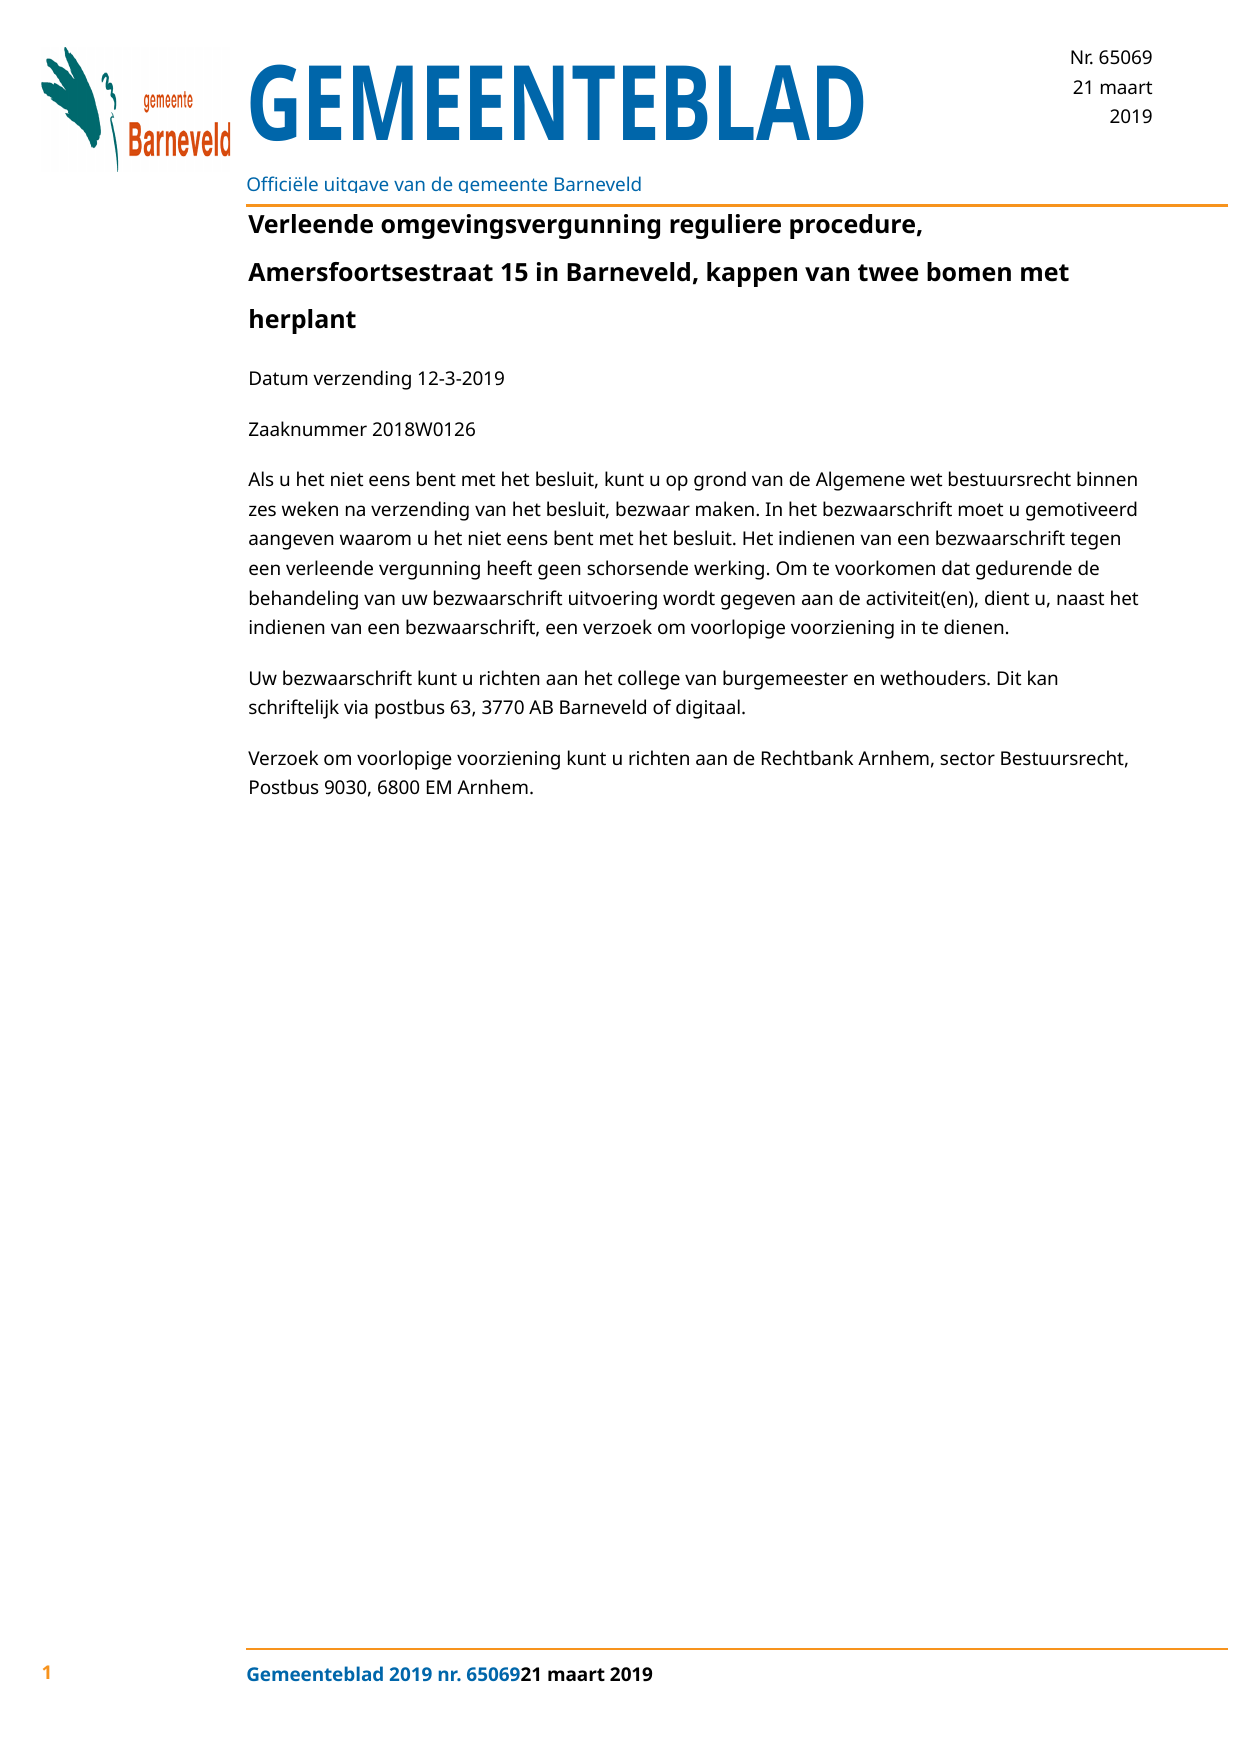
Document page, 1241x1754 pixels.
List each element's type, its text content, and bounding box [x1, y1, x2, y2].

text Datum verzending 12-3-2019 [248, 366, 1152, 391]
text Uw bezwaarschrift kunt u richten aan het college van burgemeester en wethouders. Dit kan schriftelijk via postbus 63, 3770 AB Barneveld of digitaal. [248, 665, 1152, 720]
text Zaaknummer 2018W0126 [248, 416, 1152, 442]
text Als u het niet eens bent met het besluit, kunt u op grond van de Algemene wet bestuursrecht binnen zes weken na verzending van het besluit, bezwaar maken. In het bezwaarschrift moet u gemotiveerd aangeven waarom u het niet eens bent met het besluit. Het indienen van een bezwaarschrift tegen een verleende vergunning heeft geen schorsende werking. Om te voorkomen dat gedurende de behandeling van uw bezwaarschrift uitvoering wordt gegeven aan de activiteit(en), dient u, naast het indienen van een bezwaarschrift, een verzoek om voorlopige voorziening in te dienen. [248, 466, 1152, 640]
picture [41, 47, 231, 172]
text Verzoek om voorlopige voorziening kunt u richten aan de Rechtbank Arnhem, sector Bestuursrecht, Postbus 9030, 6800 EM Arnhem. [248, 745, 1152, 800]
text Verleende omgevingsvergunning reguliere procedure, Amersfoortsestraat 15 in Barneveld, kappen van twee bomen met herplant [248, 207, 1152, 336]
